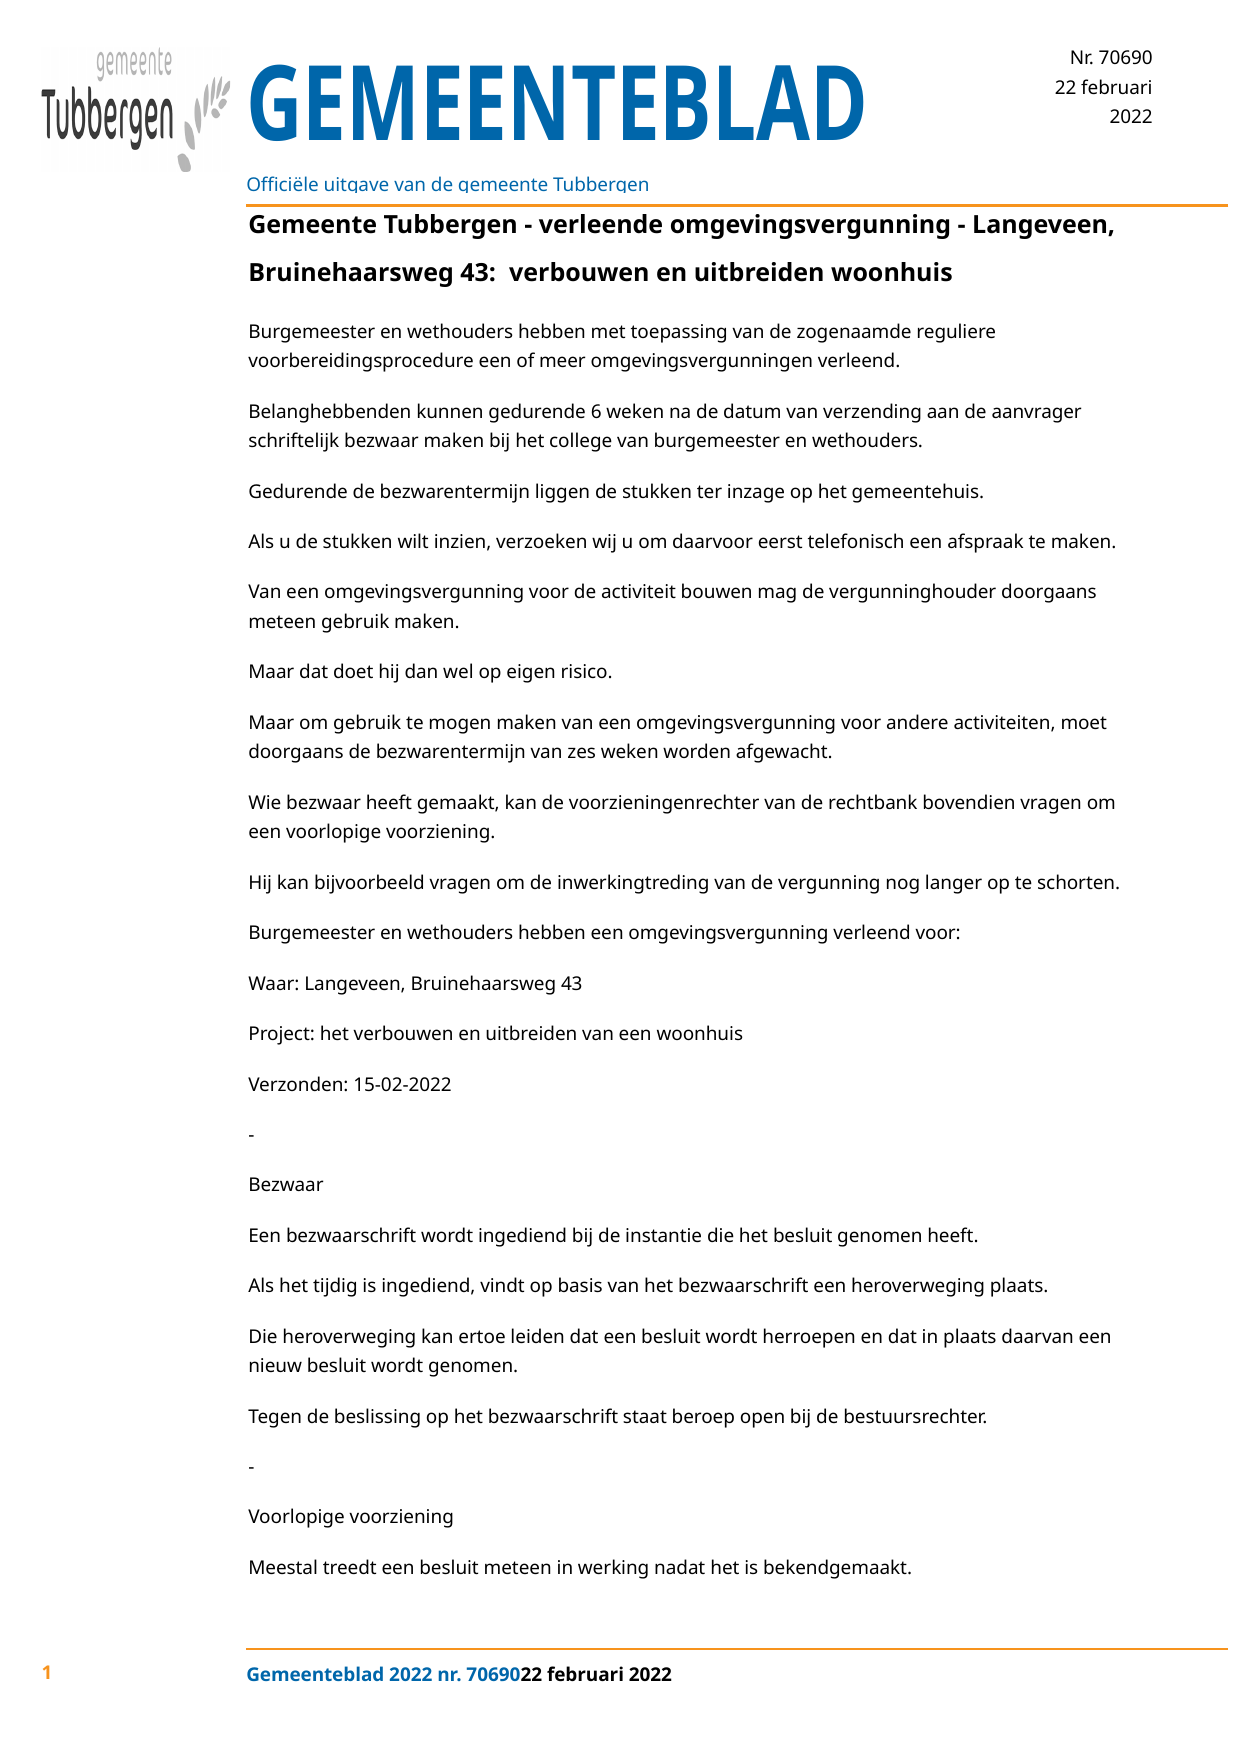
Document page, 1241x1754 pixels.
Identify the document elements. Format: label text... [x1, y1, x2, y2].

text Die heroverweging kan ertoe leiden dat een besluit wordt herroepen en dat in plaats daarvan een nieuw besluit wordt genomen. [248, 1323, 1152, 1378]
text Burgemeester en wethouders hebben een omgevingsvergunning verleend voor: [248, 919, 1152, 945]
text Waar: Langeveen, Bruinehaarsweg 43 [248, 970, 1152, 996]
text - [248, 1121, 1152, 1147]
text Een bezwaarschrift wordt ingediend bij de instantie die het besluit genomen heeft. [248, 1222, 1152, 1248]
text Tegen de beslissing op het bezwaarschrift staat beroep open bij de bestuursrechter. [248, 1403, 1152, 1429]
picture [41, 47, 231, 172]
text Meestal treedt een besluit meteen in werking nadat het is bekendgemaakt. [248, 1554, 1152, 1580]
text Maar om gebruik te mogen maken van een omgevingsvergunning voor andere activiteiten, moet doorgaans de bezwarentermijn van zes weken worden afgewacht. [248, 709, 1152, 764]
text Voorlopige voorziening [248, 1504, 1152, 1529]
text Belanghebbenden kunnen gedurende 6 weken na de datum van verzending aan de aanvrager schriftelijk bezwaar maken bij het college van burgemeester en wethouders. [248, 398, 1152, 453]
text Als het tijdig is ingediend, vindt op basis van het bezwaarschrift een heroverweging plaats. [248, 1272, 1152, 1298]
text Gedurende de bezwarentermijn liggen de stukken ter inzage op het gemeentehuis. [248, 478, 1152, 504]
text Wie bezwaar heeft gemaakt, kan de voorzieningenrechter van de rechtbank bovendien vragen om een voorlopige voorziening. [248, 789, 1152, 844]
text - [248, 1453, 1152, 1479]
text Gemeente Tubbergen - verleende omgevingsvergunning - Langeveen, Bruinehaarsweg 43: verbouwen en uitbreiden woonhuis [248, 207, 1152, 288]
text Bezwaar [248, 1172, 1152, 1197]
text Project: het verbouwen en uitbreiden van een woonhuis [248, 1020, 1152, 1046]
text Hij kan bijvoorbeeld vragen om de inwerkingtreding van de vergunning nog langer op te schorten. [248, 869, 1152, 895]
text Van een omgevingsvergunning voor de activiteit bouwen mag de vergunninghouder doorgaans meteen gebruik maken. [248, 579, 1152, 634]
text Verzonden: 15-02-2022 [248, 1071, 1152, 1097]
text Burgemeester en wethouders hebben met toepassing van de zogenaamde reguliere voorbereidingsprocedure een of meer omgevingsvergunningen verleend. [248, 318, 1152, 373]
text Maar dat doet hij dan wel op eigen risico. [248, 659, 1152, 684]
text Als u de stukken wilt inzien, verzoeken wij u om daarvoor eerst telefonisch een afspraak te maken. [248, 528, 1152, 554]
